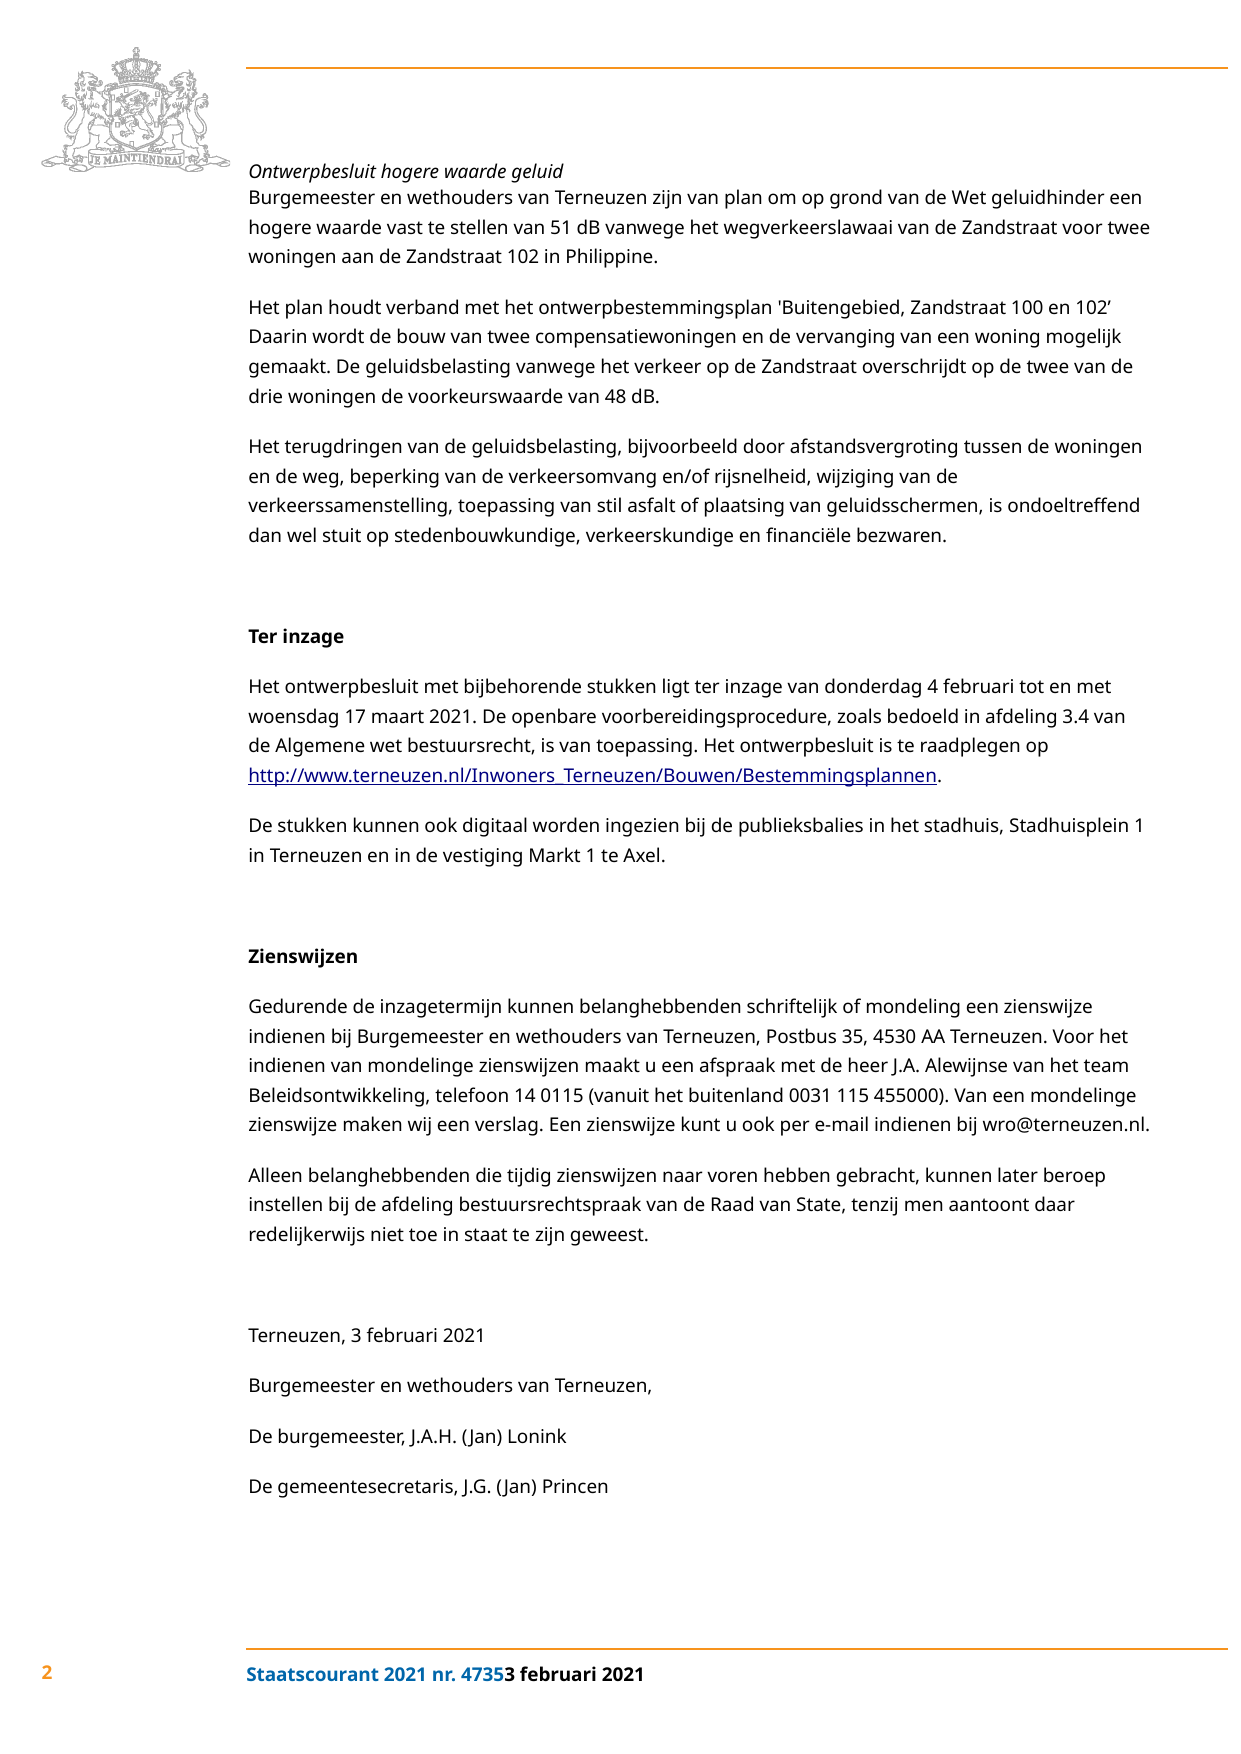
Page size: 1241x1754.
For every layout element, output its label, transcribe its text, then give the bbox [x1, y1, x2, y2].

text Gedurende de inzagetermijn kunnen belanghebbenden schriftelijk of mondeling een zienswijze indienen bij Burgemeester en wethouders van Terneuzen, Postbus 35, 4530 AA Terneuzen. Voor het indienen van mondelinge zienswijzen maakt u een afspraak met de heer J.A. Alewijnse van het team Beleidsontwikkeling, telefoon 14 0115 (vanuit het buitenland 0031 115 455000). Van een mondelinge zienswijze maken wij een verslag. Een zienswijze kunt u ook per e-mail indienen bij wro@terneuzen.nl. [248, 993, 1152, 1137]
text Terneuzen, 3 februari 2021 [248, 1322, 1152, 1348]
text De stukken kunnen ook digitaal worden ingezien bij de publieksbalies in het stadhuis, Stadhuisplein 1 in Terneuzen en in de vestiging Markt 1 te Axel. [248, 812, 1152, 868]
text Burgemeester en wethouders van Terneuzen, [248, 1372, 1152, 1398]
text Burgemeester en wethouders van Terneuzen zijn van plan om op grond van de Wet geluidhinder een hogere waarde vast te stellen van 51 dB vanwege het wegverkeerslawaai van de Zandstraat voor twee woningen aan de Zandstraat 102 in Philippine. [248, 184, 1152, 269]
picture [41, 47, 231, 172]
text Ter inzage [248, 623, 1152, 648]
text Ontwerpbesluit hogere waarde geluid [248, 159, 1152, 184]
text Het plan houdt verband met het ontwerpbestemmingsplan 'Buitengebied, Zandstraat 100 en 102’ Daarin wordt de bouw van twee compensatiewoningen en de vervanging van een woning mogelijk gemaakt. De geluidsbelasting vanwege het verkeer op de Zandstraat overschrijdt op de twee van de drie woningen de voorkeurswaarde van 48 dB. [248, 294, 1152, 408]
text Het terugdringen van de geluidsbelasting, bijvoorbeeld door afstandsvergroting tussen de woningen en de weg, beperking van de verkeersomvang en/of rijsnelheid, wijziging van de verkeerssamenstelling, toepassing van stil asfalt of plaatsing van geluidsschermen, is ondoeltreffend dan wel stuit op stedenbouwkundige, verkeerskundige en financiële bezwaren. [248, 433, 1152, 548]
text De burgemeester, J.A.H. (Jan) Lonink [248, 1423, 1152, 1448]
text Zienswijzen [248, 943, 1152, 968]
text Het ontwerpbesluit met bijbehorende stukken ligt ter inzage van donderdag 4 februari tot en met woensdag 17 maart 2021. De openbare voorbereidingsprocedure, zoals bedoeld in afdeling 3.4 van de Algemene wet bestuursrecht, is van toepassing. Het ontwerpbesluit is te raadplegen op http://www.terneuzen.nl/Inwoners_Terneuzen/Bouwen/Bestemmingsplannen. [248, 673, 1152, 788]
text Alleen belanghebbenden die tijdig zienswijzen naar voren hebben gebracht, kunnen later beroep instellen bij de afdeling bestuursrechtspraak van de Raad van State, tenzij men aantoont daar redelijkerwijs niet toe in staat te zijn geweest. [248, 1162, 1152, 1247]
text De gemeentesecretaris, J.G. (Jan) Princen [248, 1473, 1152, 1499]
